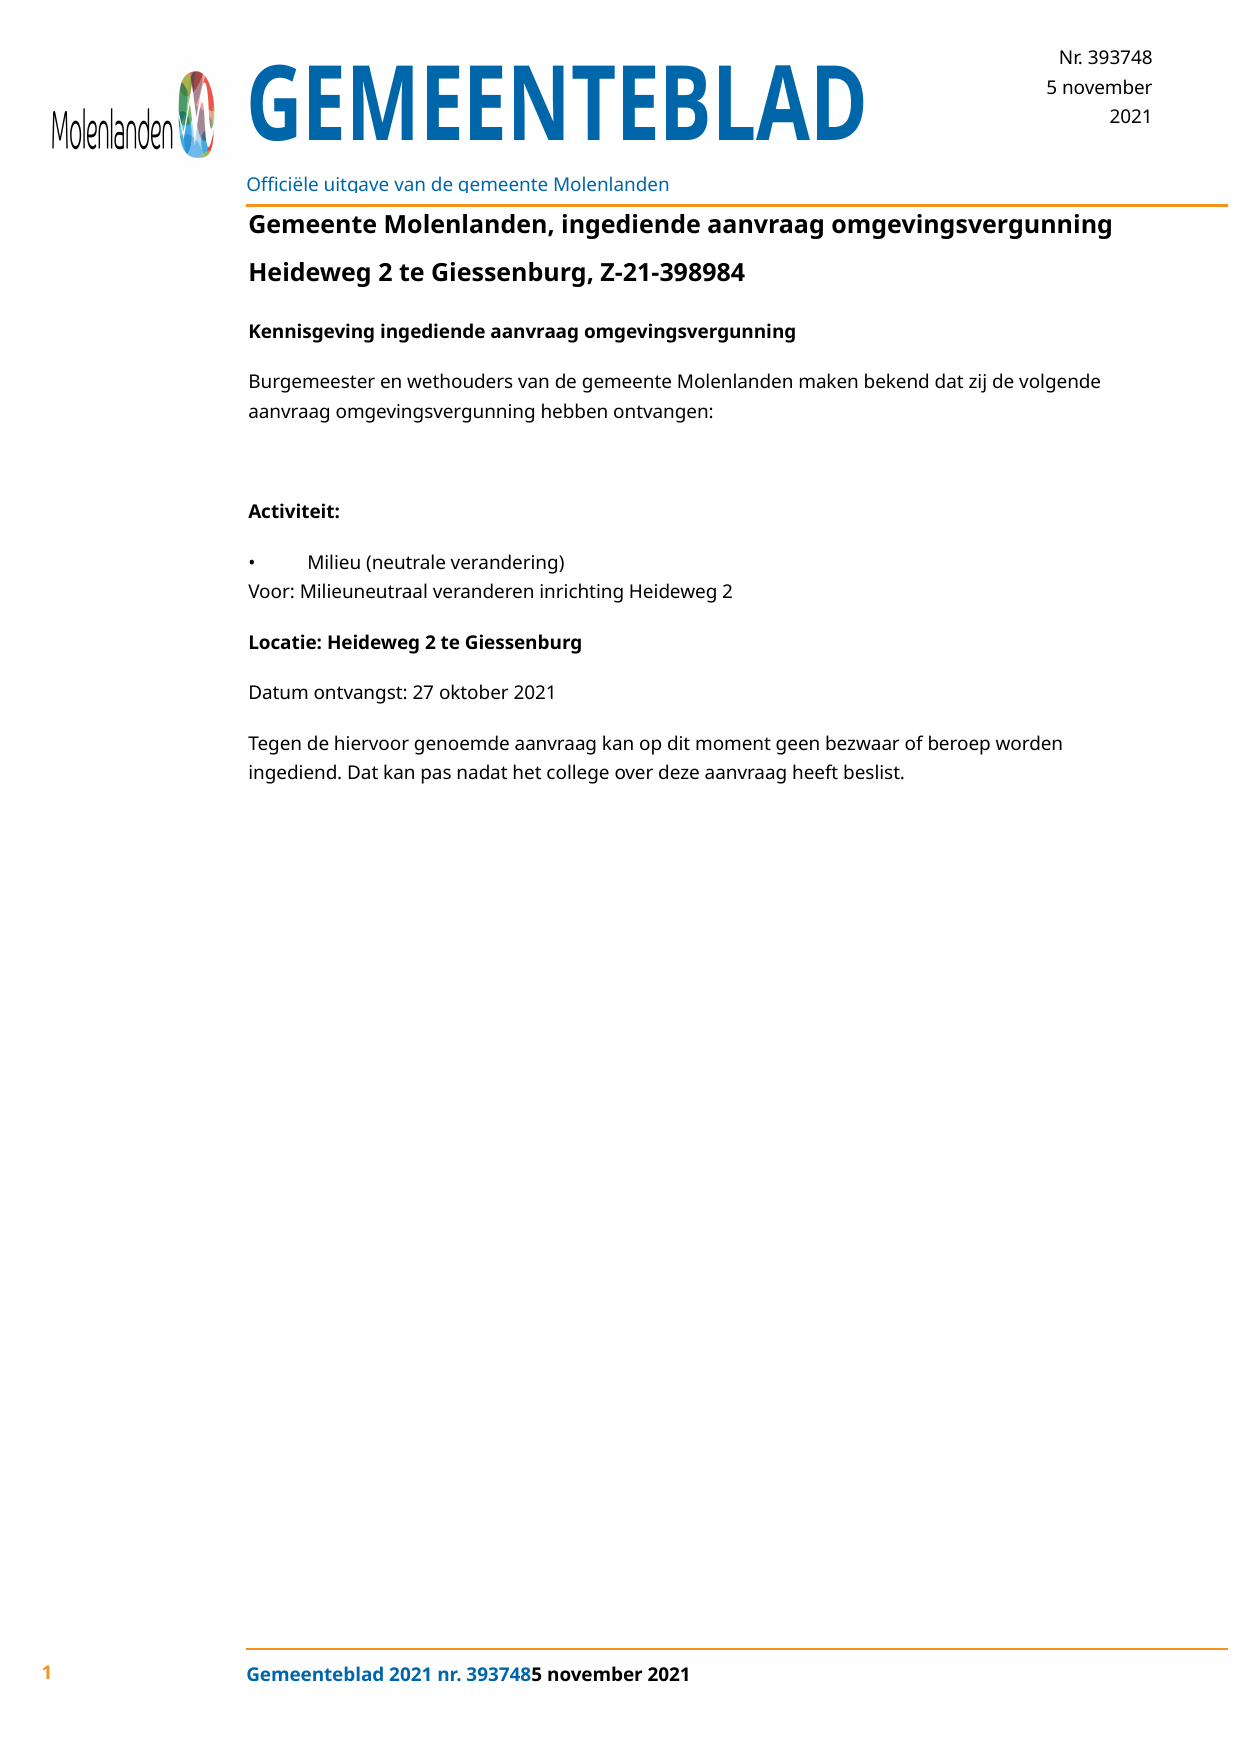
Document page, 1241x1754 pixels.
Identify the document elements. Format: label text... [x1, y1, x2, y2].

list Milieu (neutrale verandering) [248, 549, 1152, 575]
text Tegen de hiervoor genoemde aanvraag kan op dit moment geen bezwaar of beroep worden ingediend. Dat kan pas nadat het college over deze aanvraag heeft beslist. [248, 730, 1152, 785]
text Activiteit: [248, 499, 1152, 524]
text Locatie: Heideweg 2 te Giessenburg [248, 629, 1152, 655]
text Datum ontvangst: 27 oktober 2021 [248, 679, 1152, 705]
picture [41, 47, 231, 172]
text Voor: Milieuneutraal veranderen inrichting Heideweg 2 [248, 579, 1152, 604]
text Burgemeester en wethouders van de gemeente Molenlanden maken bekend dat zij de volgende aanvraag omgevingsvergunning hebben ontvangen: [248, 368, 1152, 424]
text Gemeente Molenlanden, ingediende aanvraag omgevingsvergunning Heideweg 2 te Giessenburg, Z-21-398984 [248, 207, 1152, 288]
text Kennisgeving ingediende aanvraag omgevingsvergunning [248, 318, 1152, 344]
